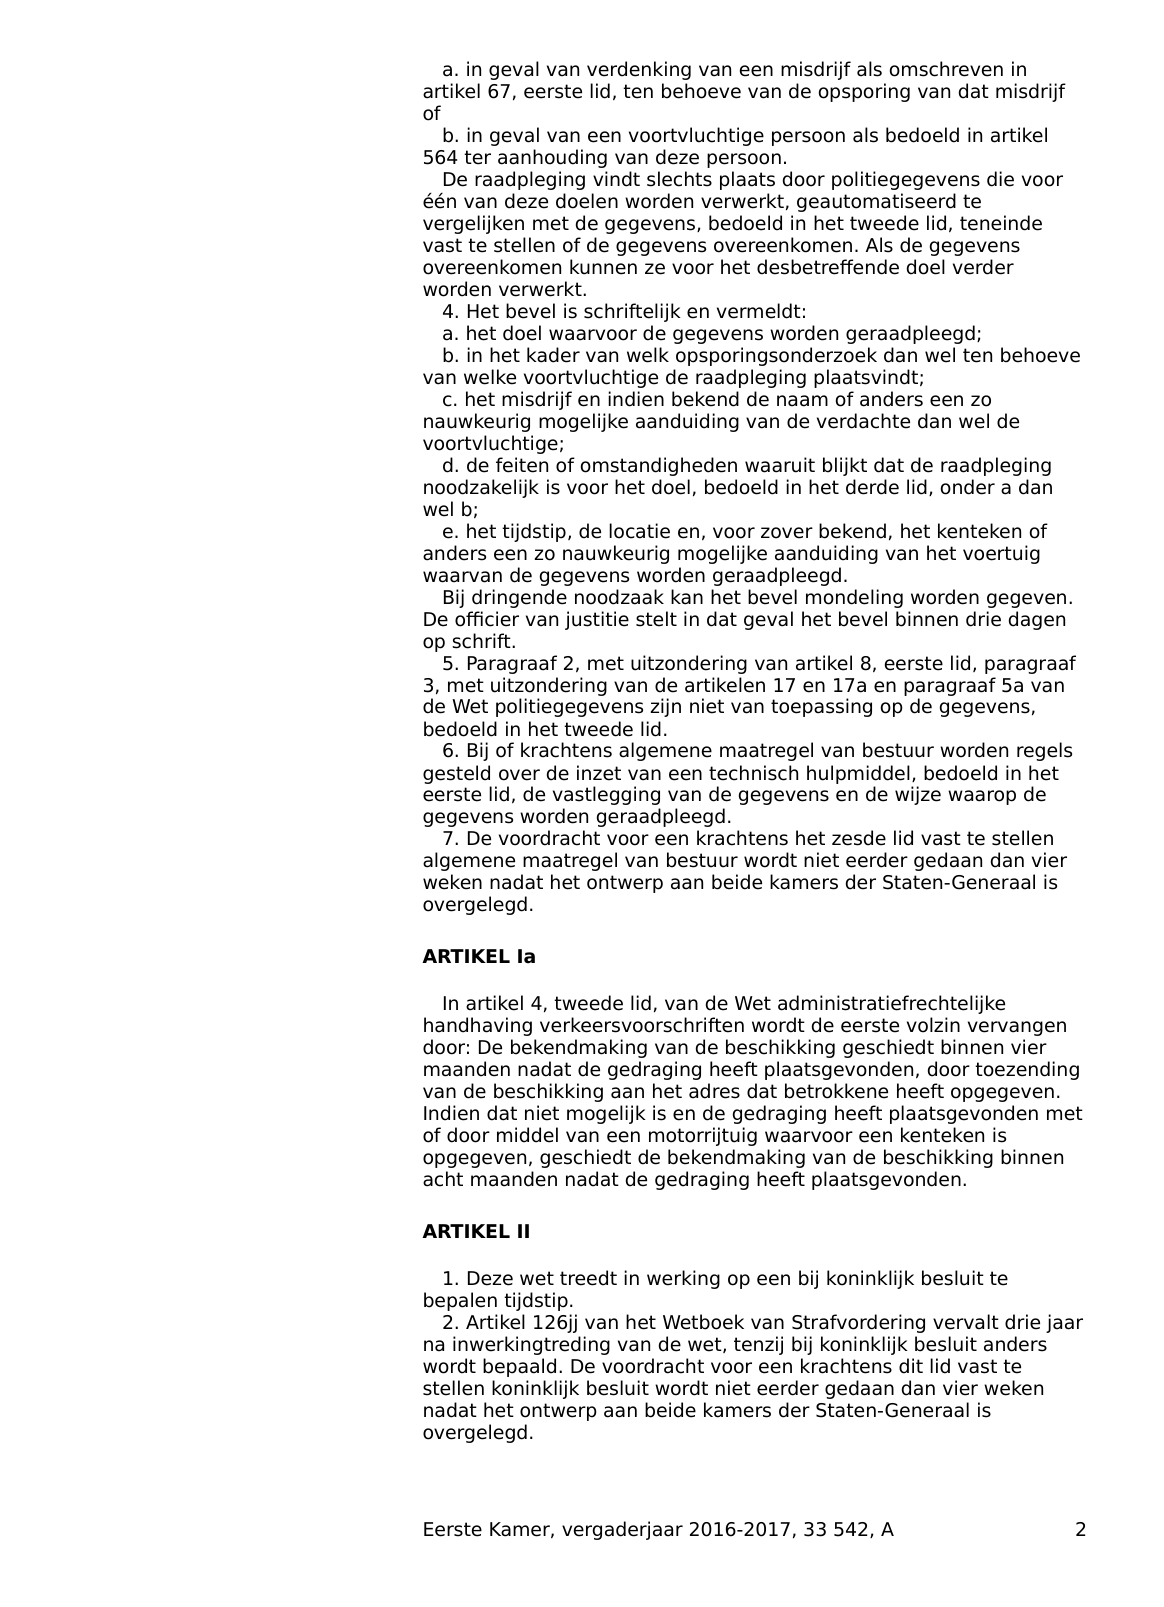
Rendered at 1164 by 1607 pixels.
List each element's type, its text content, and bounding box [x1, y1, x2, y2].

subtitle ARTIKEL Ia [422, 946, 1087, 968]
text Bij dringende noodzaak kan het bevel mondeling worden gegeven. De officier van justitie stelt in dat geval het bevel binnen drie dagen op schrift. [422, 587, 1087, 652]
text a. het doel waarvoor de gegevens worden geraadpleegd; [422, 323, 1087, 345]
text c. het misdrijf en indien bekend de naam of anders een zo nauwkeurig mogelijke aanduiding van de verdachte dan wel de voortvluchtige; [422, 389, 1087, 455]
text 7. De voordracht voor een krachtens het zesde lid vast te stellen algemene maatregel van bestuur wordt niet eerder gedaan dan vier weken nadat het ontwerp aan beide kamers der Staten-Generaal is overgelegd. [422, 828, 1087, 916]
text 5. Paragraaf 2, met uitzondering van artikel 8, eerste lid, paragraaf 3, met uitzondering van de artikelen 17 en 17a en paragraaf 5a van de Wet politiegegevens zijn niet van toepassing op de gegevens, bedoeld in het tweede lid. [422, 652, 1087, 740]
text b. in geval van een voortvluchtige persoon als bedoeld in artikel 564 ter aanhouding van deze persoon. [422, 125, 1087, 169]
text 6. Bij of krachtens algemene maatregel van bestuur worden regels gesteld over de inzet van een technisch hulpmiddel, bedoeld in het eerste lid, de vastlegging van de gegevens en de wijze waarop de gegevens worden geraadpleegd. [422, 740, 1087, 828]
text e. het tijdstip, de locatie en, voor zover bekend, het kenteken of anders een zo nauwkeurig mogelijke aanduiding van het voertuig waarvan de gegevens worden geraadpleegd. [422, 521, 1087, 587]
text a. in geval van verdenking van een misdrijf als omschreven in artikel 67, eerste lid, ten behoeve van de opsporing van dat misdrijf of [422, 59, 1087, 125]
text In artikel 4, tweede lid, van de Wet administratiefrechtelijke handhaving verkeersvoorschriften wordt de eerste volzin vervangen door: De bekendmaking van de beschikking geschiedt binnen vier maanden nadat de gedraging heeft plaatsgevonden, door toezending van de beschikking aan het adres dat betrokkene heeft opgegeven. Indien dat niet mogelijk is en de gedraging heeft plaatsgevonden met of door middel van een motorrijtuig waarvoor een kenteken is opgegeven, geschiedt de bekendmaking van de beschikking binnen acht maanden nadat de gedraging heeft plaatsgevonden. [422, 993, 1087, 1191]
text 1. Deze wet treedt in werking op een bij koninklijk besluit te bepalen tijdstip. [422, 1268, 1087, 1312]
text 2. Artikel 126jj van het Wetboek van Strafvordering vervalt drie jaar na inwerkingtreding van de wet, tenzij bij koninklijk besluit anders wordt bepaald. De voordracht voor een krachtens dit lid vast te stellen koninklijk besluit wordt niet eerder gedaan dan vier weken nadat het ontwerp aan beide kamers der Staten-Generaal is overgelegd. [422, 1312, 1087, 1444]
subtitle ARTIKEL II [422, 1221, 1087, 1243]
text d. de feiten of omstandigheden waaruit blijkt dat de raadpleging noodzakelijk is voor het doel, bedoeld in het derde lid, onder a dan wel b; [422, 455, 1087, 521]
text b. in het kader van welk opsporingsonderzoek dan wel ten behoeve van welke voortvluchtige de raadpleging plaatsvindt; [422, 345, 1087, 389]
text 4. Het bevel is schriftelijk en vermeldt: [422, 301, 1087, 323]
text De raadpleging vindt slechts plaats door politiegegevens die voor één van deze doelen worden verwerkt, geautomatiseerd te vergelijken met de gegevens, bedoeld in het tweede lid, teneinde vast te stellen of de gegevens overeenkomen. Als de gegevens overeenkomen kunnen ze voor het desbetreffende doel verder worden verwerkt. [422, 169, 1087, 301]
